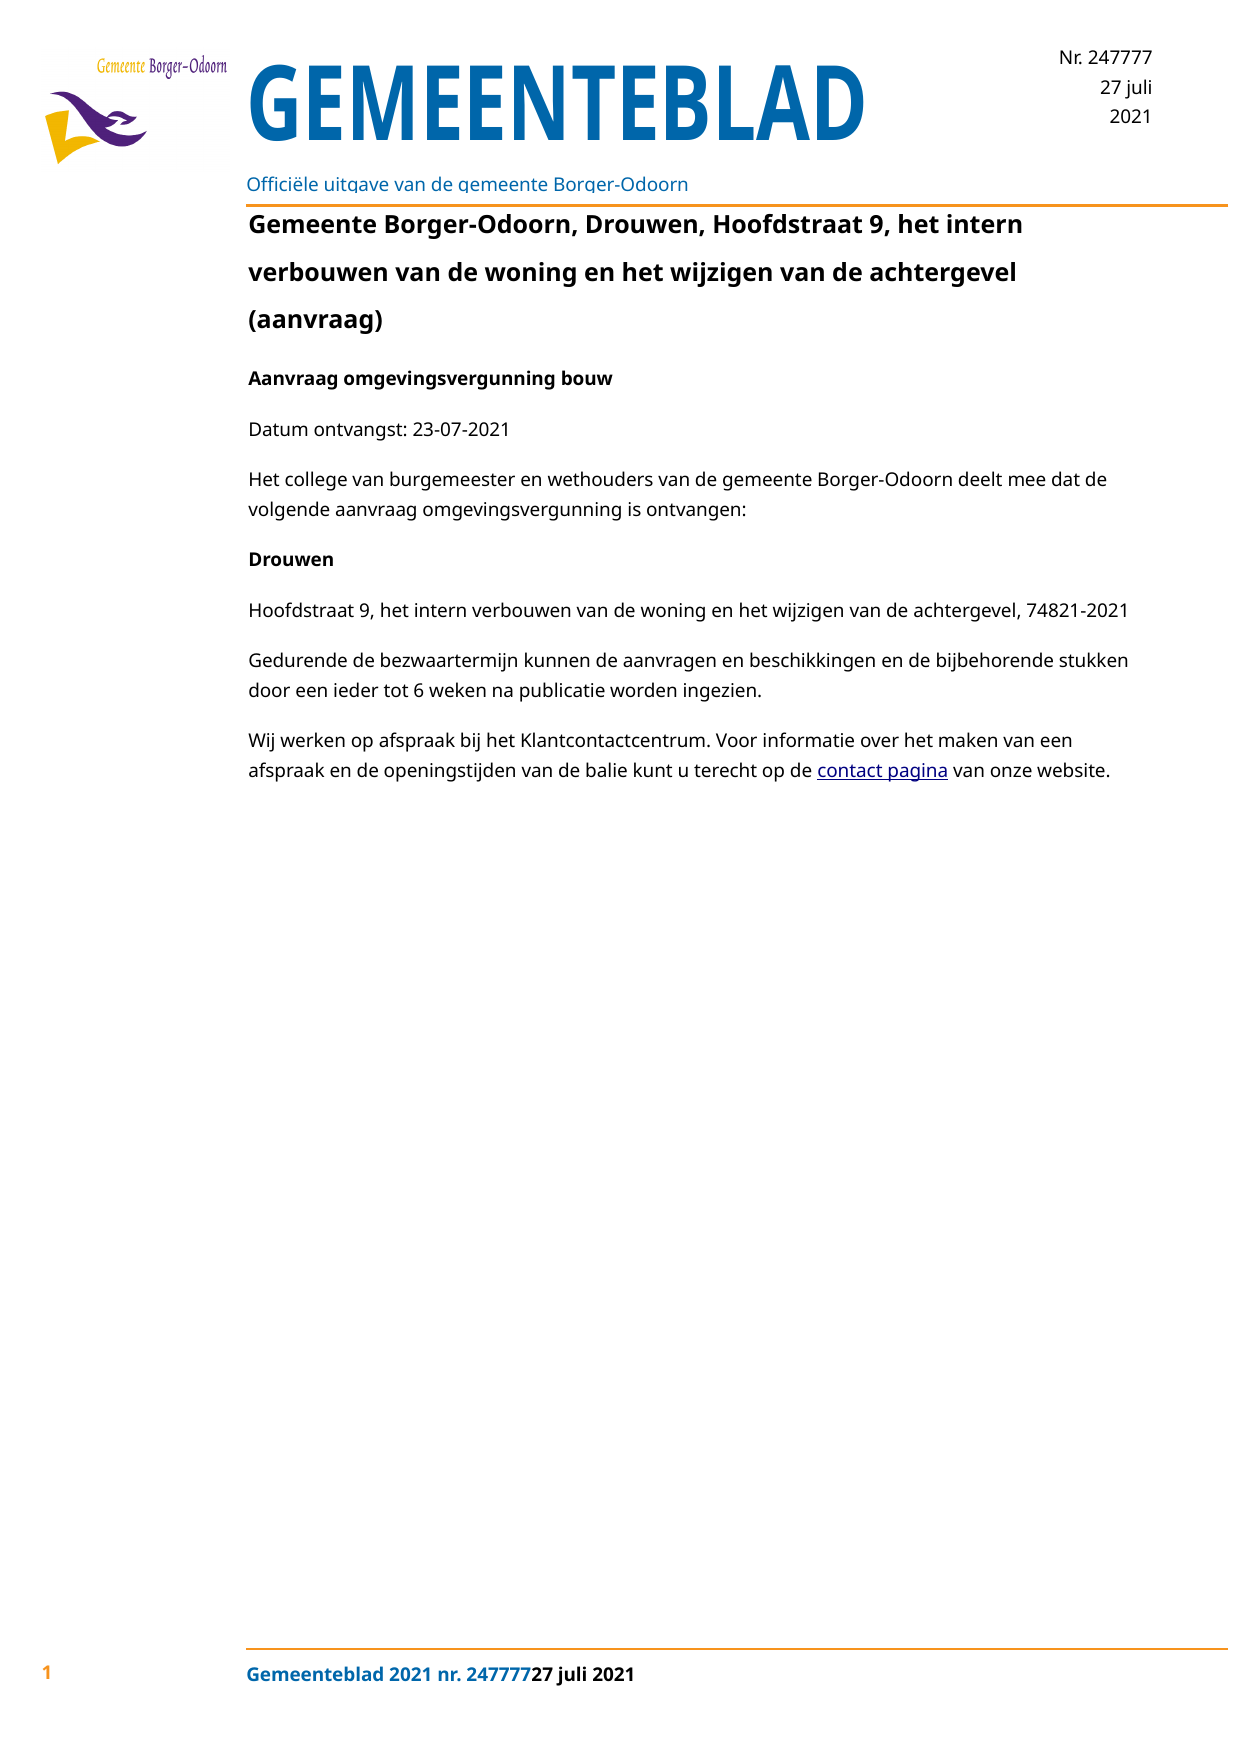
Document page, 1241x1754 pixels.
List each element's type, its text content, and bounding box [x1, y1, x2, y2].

text Datum ontvangst: 23-07-2021 [248, 416, 1152, 442]
text Aanvraag omgevingsvergunning bouw [248, 366, 1152, 391]
text Wij werken op afspraak bij het Klantcontactcentrum. Voor informatie over het maken van een afspraak en de openingstijden van de balie kunt u terecht op de contact pagina van onze website. [248, 727, 1152, 782]
text Gedurende de bezwaartermijn kunnen de aanvragen en beschikkingen en de bijbehorende stukken door een ieder tot 6 weken na publicatie worden ingezien. [248, 647, 1152, 702]
text Hoofdstraat 9, het intern verbouwen van de woning en het wijzigen van de achtergevel, 74821-2021 [248, 597, 1152, 622]
text Het college van burgemeester en wethouders van de gemeente Borger-Odoorn deelt mee dat de volgende aanvraag omgevingsvergunning is ontvangen: [248, 466, 1152, 522]
picture [41, 47, 231, 172]
text Gemeente Borger-Odoorn, Drouwen, Hoofdstraat 9, het intern verbouwen van de woning en het wijzigen van de achtergevel (aanvraag) [248, 207, 1152, 336]
text Drouwen [248, 546, 1152, 572]
